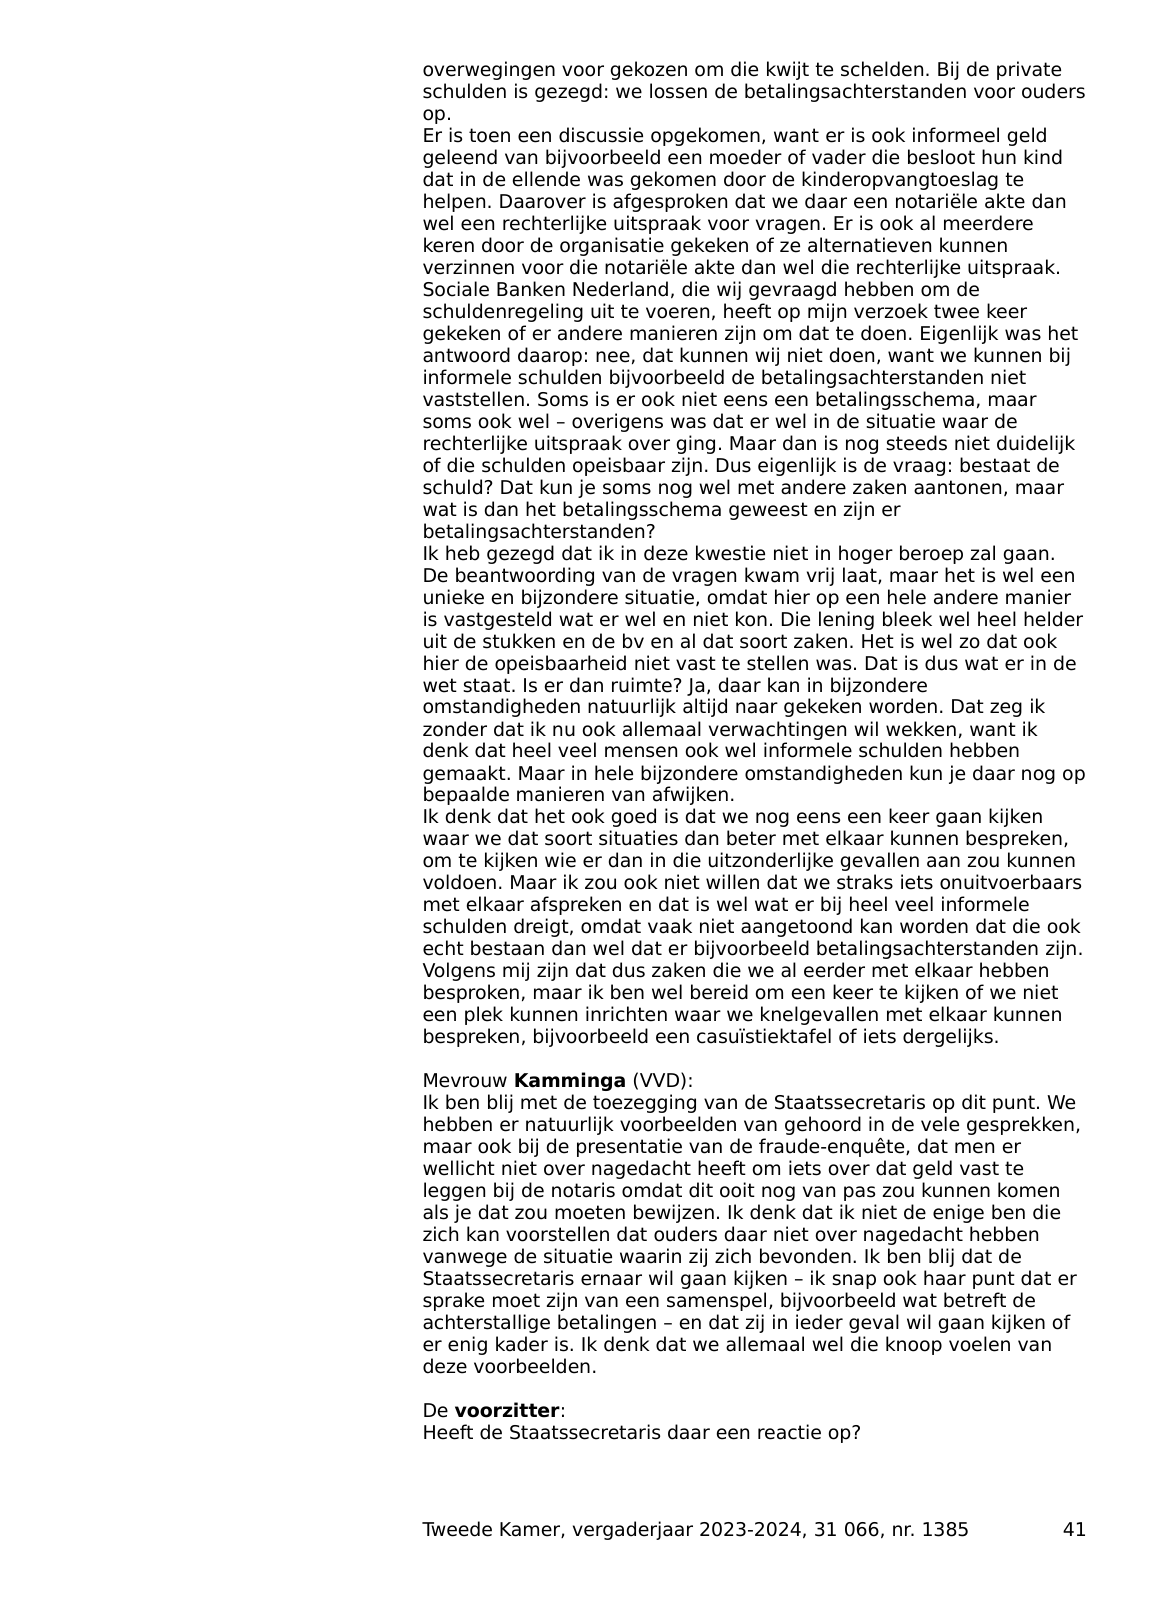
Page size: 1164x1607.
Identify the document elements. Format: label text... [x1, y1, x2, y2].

text Ik heb gezegd dat ik in deze kwestie niet in hoger beroep zal gaan. De beantwoording van de vragen kwam vrij laat, maar het is wel een unieke en bijzondere situatie, omdat hier op een hele andere manier is vastgesteld wat er wel en niet kon. Die lening bleek wel heel helder uit de stukken en de bv en al dat soort zaken. Het is wel zo dat ook hier de opeisbaarheid niet vast te stellen was. Dat is dus wat er in de wet staat. Is er dan ruimte? Ja, daar kan in bijzondere omstandigheden natuurlijk altijd naar gekeken worden. Dat zeg ik zonder dat ik nu ook allemaal verwachtingen wil wekken, want ik denk dat heel veel mensen ook wel informele schulden hebben gemaakt. Maar in hele bijzondere omstandigheden kun je daar nog op bepaalde manieren van afwijken. [422, 543, 1087, 806]
text De voorzitter: [422, 1400, 1087, 1422]
text Ik denk dat het ook goed is dat we nog eens een keer gaan kijken waar we dat soort situaties dan beter met elkaar kunnen bespreken, om te kijken wie er dan in die uitzonderlijke gevallen aan zou kunnen voldoen. Maar ik zou ook niet willen dat we straks iets onuitvoerbaars met elkaar afspreken en dat is wel wat er bij heel veel informele schulden dreigt, omdat vaak niet aangetoond kan worden dat die ook echt bestaan dan wel dat er bijvoorbeeld betalingsachterstanden zijn. Volgens mij zijn dat dus zaken die we al eerder met elkaar hebben besproken, maar ik ben wel bereid om een keer te kijken of we niet een plek kunnen inrichten waar we knelgevallen met elkaar kunnen bespreken, bijvoorbeeld een casuïstiektafel of iets dergelijks. [422, 806, 1087, 1048]
text Heeft de Staatssecretaris daar een reactie op? [422, 1422, 1087, 1444]
text overwegingen voor gekozen om die kwijt te schelden. Bij de private schulden is gezegd: we lossen de betalingsachterstanden voor ouders op. [422, 59, 1087, 125]
text Er is toen een discussie opgekomen, want er is ook informeel geld geleend van bijvoorbeeld een moeder of vader die besloot hun kind dat in de ellende was gekomen door de kinderopvangtoeslag te helpen. Daarover is afgesproken dat we daar een notariële akte dan wel een rechterlijke uitspraak voor vragen. Er is ook al meerdere keren door de organisatie gekeken of ze alternatieven kunnen verzinnen voor die notariële akte dan wel die rechterlijke uitspraak. Sociale Banken Nederland, die wij gevraagd hebben om de schuldenregeling uit te voeren, heeft op mijn verzoek twee keer gekeken of er andere manieren zijn om dat te doen. Eigenlijk was het antwoord daarop: nee, dat kunnen wij niet doen, want we kunnen bij informele schulden bijvoorbeeld de betalingsachterstanden niet vaststellen. Soms is er ook niet eens een betalingsschema, maar soms ook wel – overigens was dat er wel in de situatie waar de rechterlijke uitspraak over ging. Maar dan is nog steeds niet duidelijk of die schulden opeisbaar zijn. Dus eigenlijk is de vraag: bestaat de schuld? Dat kun je soms nog wel met andere zaken aantonen, maar wat is dan het betalingsschema geweest en zijn er betalingsachterstanden? [422, 125, 1087, 543]
text Mevrouw Kamminga (VVD): [422, 1070, 1087, 1092]
text Ik ben blij met de toezegging van de Staatssecretaris op dit punt. We hebben er natuurlijk voorbeelden van gehoord in de vele gesprekken, maar ook bij de presentatie van de fraude-enquête, dat men er wellicht niet over nagedacht heeft om iets over dat geld vast te leggen bij de notaris omdat dit ooit nog van pas zou kunnen komen als je dat zou moeten bewijzen. Ik denk dat ik niet de enige ben die zich kan voorstellen dat ouders daar niet over nagedacht hebben vanwege de situatie waarin zij zich bevonden. Ik ben blij dat de Staatssecretaris ernaar wil gaan kijken – ik snap ook haar punt dat er sprake moet zijn van een samenspel, bijvoorbeeld wat betreft de achterstallige betalingen – en dat zij in ieder geval wil gaan kijken of er enig kader is. Ik denk dat we allemaal wel die knoop voelen van deze voorbeelden. [422, 1092, 1087, 1378]
